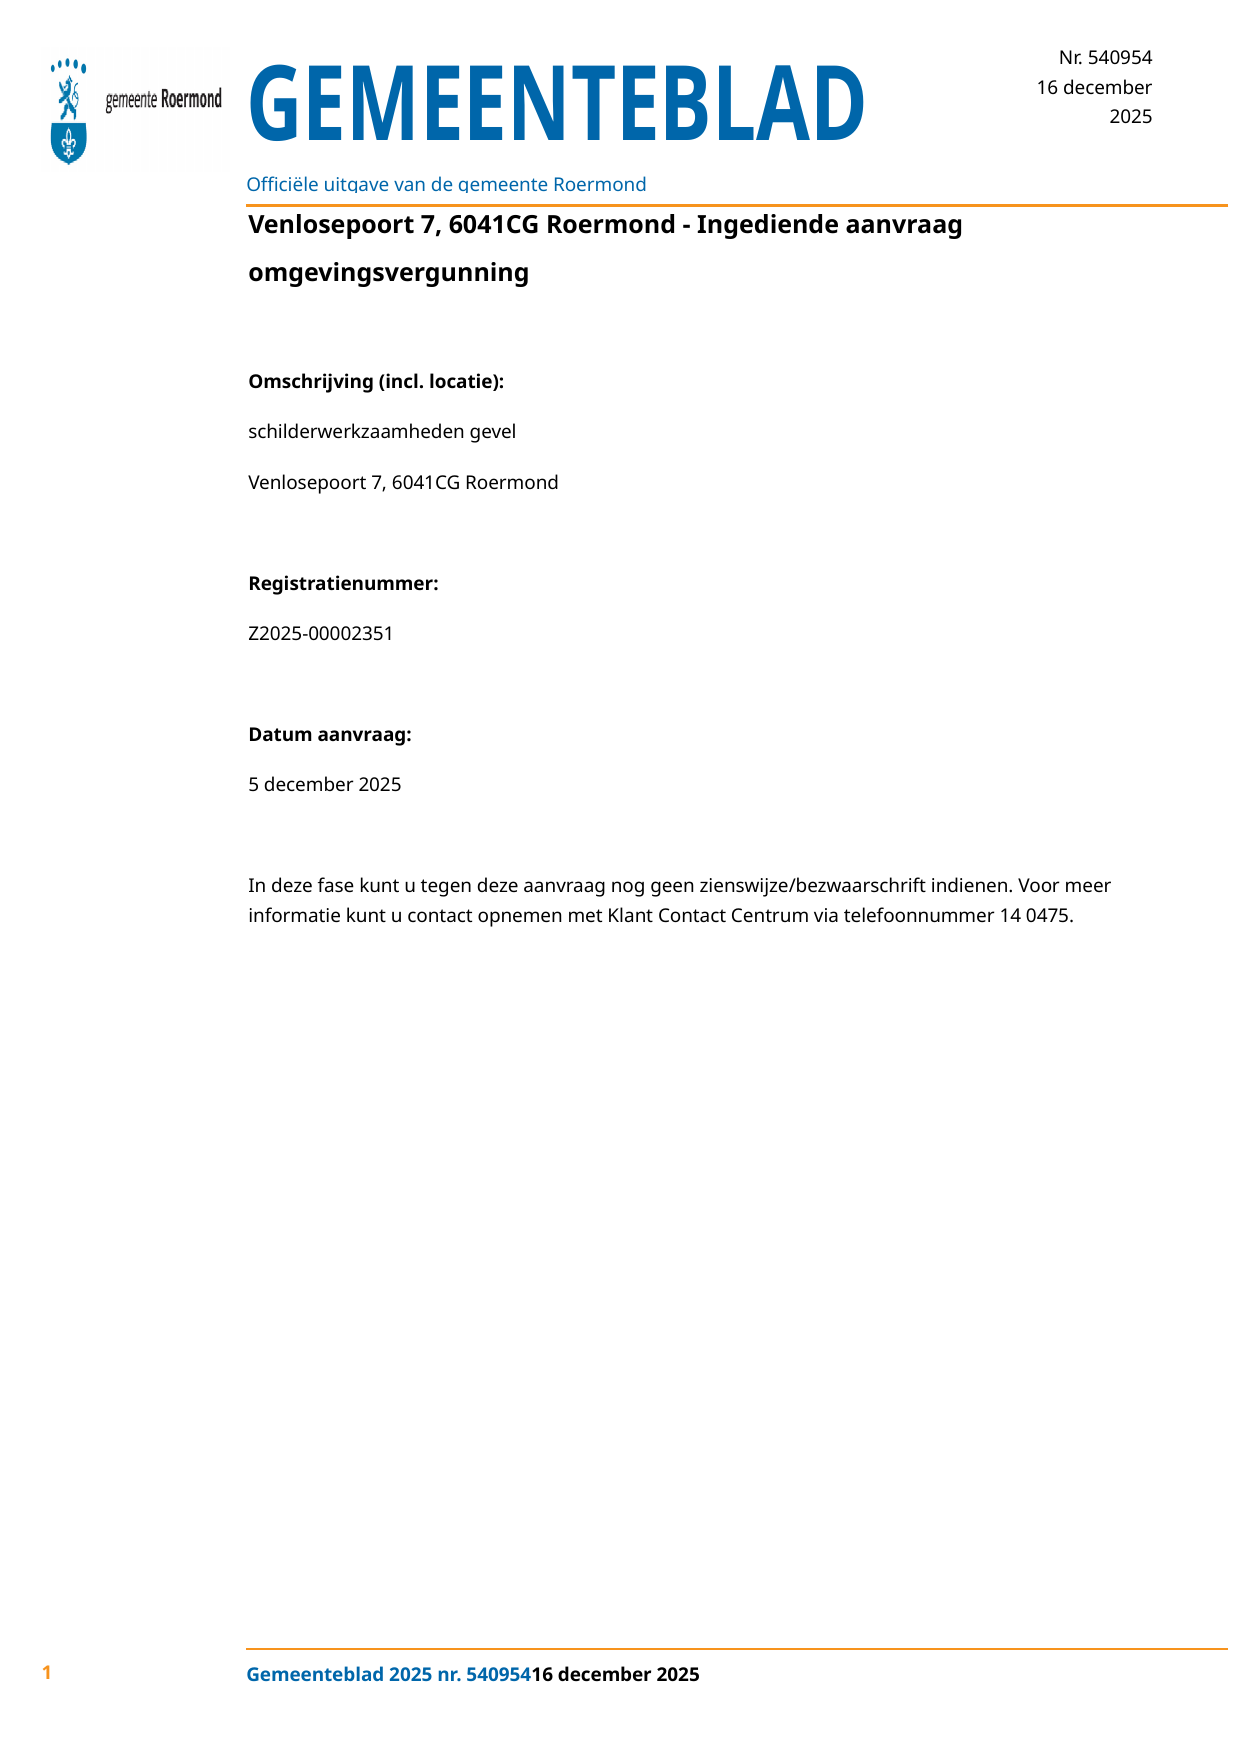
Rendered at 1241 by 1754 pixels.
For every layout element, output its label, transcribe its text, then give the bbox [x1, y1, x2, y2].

text In deze fase kunt u tegen deze aanvraag nog geen zienswijze/bezwaarschrift indienen. Voor meer informatie kunt u contact opnemen met Klant Contact Centrum via telefoonnummer 14 0475. [248, 872, 1152, 928]
text Registratienummer: [248, 570, 1152, 596]
text Datum aanvraag: [248, 721, 1152, 747]
text 5 december 2025 [248, 772, 1152, 797]
text Venlosepoort 7, 6041CG Roermond - Ingediende aanvraag omgevingsvergunning [248, 207, 1152, 288]
text Venlosepoort 7, 6041CG Roermond [248, 469, 1152, 495]
text schilderwerkzaamheden gevel [248, 419, 1152, 444]
picture [41, 47, 231, 172]
text Omschrijving (incl. locatie): [248, 368, 1152, 394]
text Z2025-00002351 [248, 620, 1152, 646]
